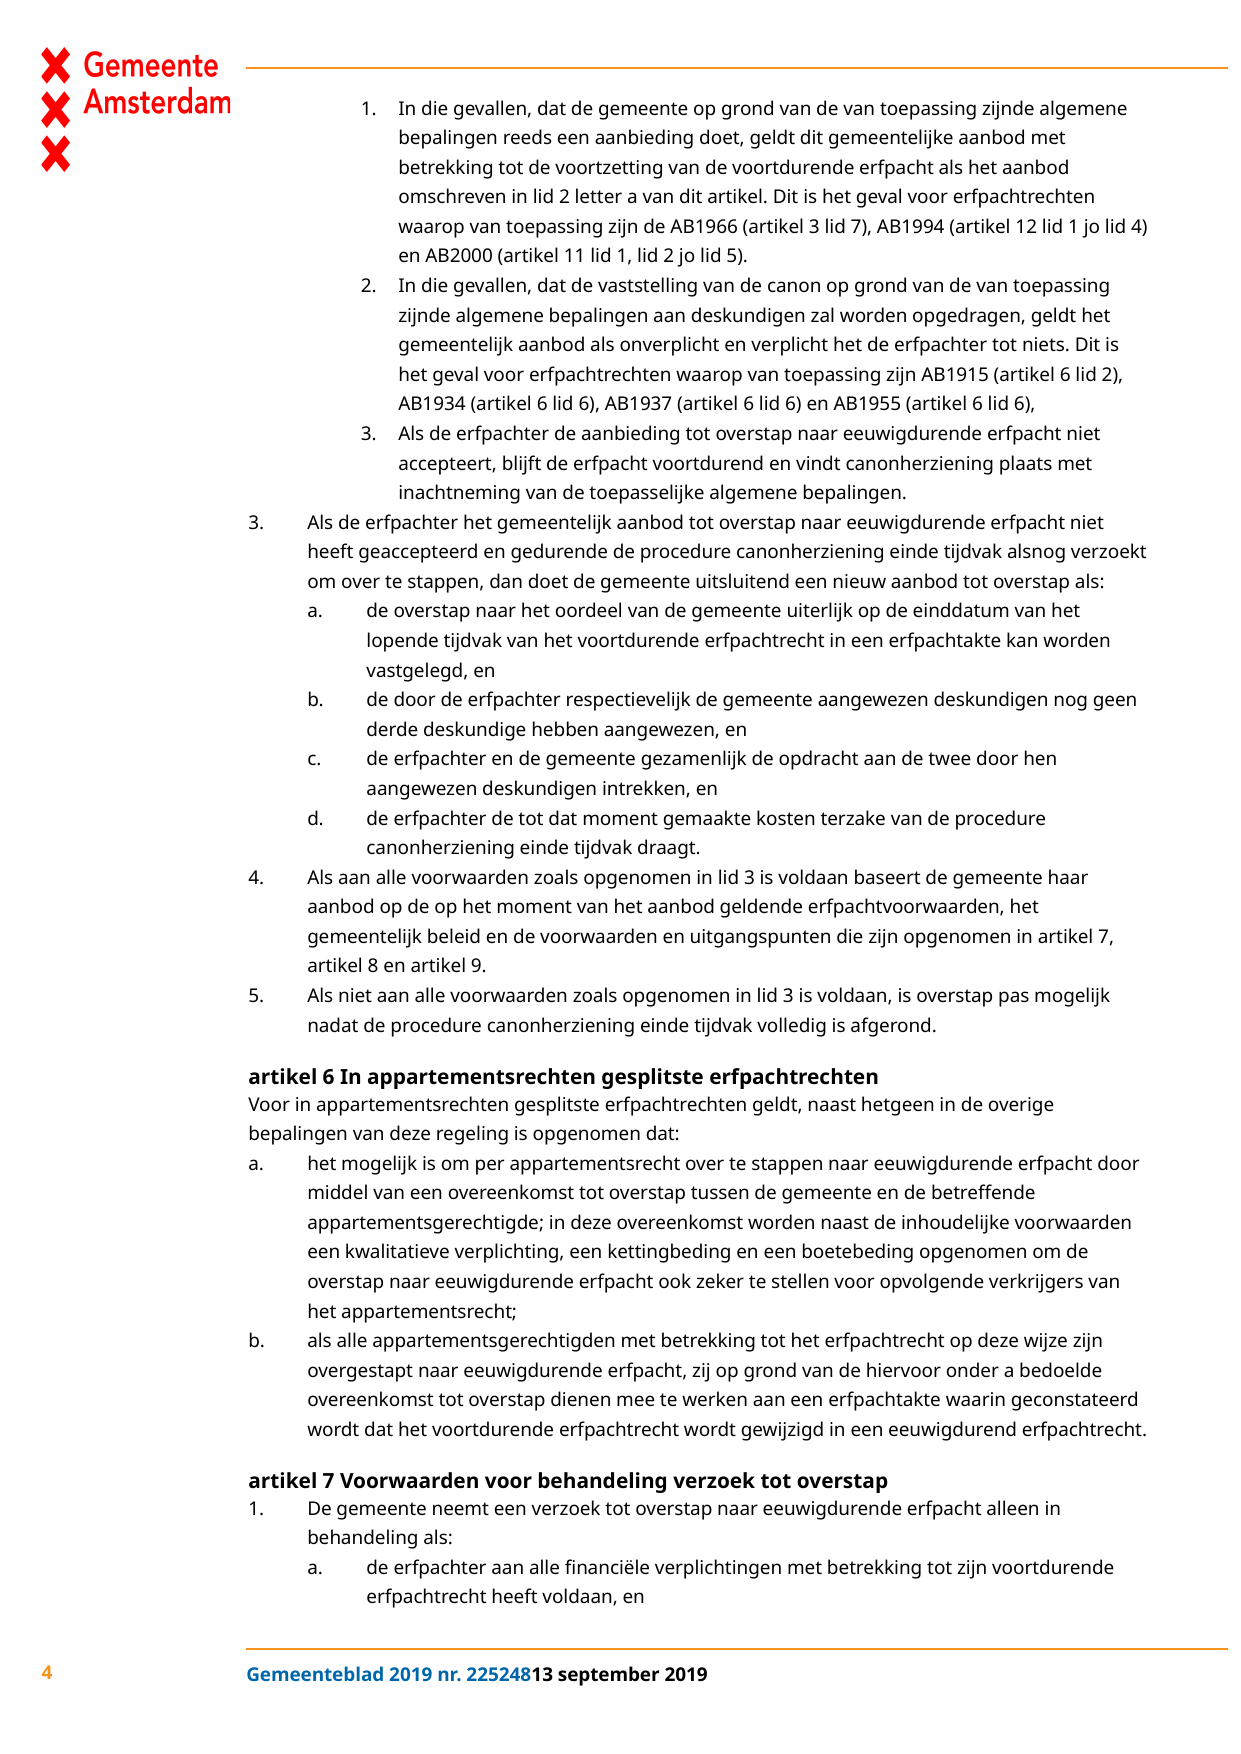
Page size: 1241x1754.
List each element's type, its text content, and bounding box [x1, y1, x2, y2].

list het mogelijk is om per appartementsrecht over te stappen naar eeuwigdurende erfpacht door middel van een overeenkomst tot overstap tussen de gemeente en de betreffende appartementsgerechtigde; in deze overeenkomst worden naast de inhoudelijke voorwaarden een kwalitatieve verplichting, een kettingbeding en een boetebeding opgenomen om de overstap naar eeuwigdurende erfpacht ook zeker te stellen voor opvolgende verkrijgers van het appartementsrecht; [248, 1150, 1152, 1323]
list de door de erfpachter respectievelijk de gemeente aangewezen deskundigen nog geen derde deskundige hebben aangewezen, en [307, 686, 1152, 742]
list de overstap naar het oordeel van de gemeente uiterlijk op de einddatum van het lopende tijdvak van het voortdurende erfpachtrecht in een erfpachtakte kan worden vastgelegd, en [307, 598, 1152, 683]
text artikel 6 In appartementsrechten gesplitste erfpachtrechten [248, 1062, 1152, 1091]
list Als aan alle voorwaarden zoals opgenomen in lid 3 is voldaan baseert de gemeente haar aanbod op de op het moment van het aanbod geldende erfpachtvoorwaarden, het gemeentelijk beleid en de voorwaarden en uitgangspunten die zijn opgenomen in artikel 7, artikel 8 en artikel 9. [248, 864, 1152, 978]
text Voor in appartementsrechten gesplitste erfpachtrechten geldt, naast hetgeen in de overige bepalingen van deze regeling is opgenomen dat: [248, 1091, 1152, 1146]
text artikel 7 Voorwaarden voor behandeling verzoek tot overstap [248, 1467, 1152, 1495]
picture [41, 47, 231, 172]
list Als niet aan alle voorwaarden zoals opgenomen in lid 3 is voldaan, is overstap pas mogelijk nadat de procedure canonherziening einde tijdvak volledig is afgerond. [248, 982, 1152, 1038]
list de erfpachter de tot dat moment gemaakte kosten terzake van de procedure canonherziening einde tijdvak draagt. [307, 805, 1152, 860]
list als alle appartementsgerechtigden met betrekking tot het erfpachtrecht op deze wijze zijn overgestapt naar eeuwigdurende erfpacht, zij op grond van de hiervoor onder a bedoelde overeenkomst tot overstap dienen mee te werken aan een erfpachtakte waarin geconstateerd wordt dat het voortdurende erfpachtrecht wordt gewijzigd in een eeuwigdurend erfpachtrecht. [248, 1327, 1152, 1442]
list De gemeente neemt een verzoek tot overstap naar eeuwigdurende erfpacht alleen in behandeling als: [248, 1495, 1152, 1550]
list de erfpachter en de gemeente gezamenlijk de opdracht aan de twee door hen aangewezen deskundigen intrekken, en [307, 746, 1152, 801]
list Als de erfpachter het gemeentelijk aanbod tot overstap naar eeuwigdurende erfpacht niet heeft geaccepteerd en gedurende de procedure canonherziening einde tijdvak alsnog verzoekt om over te stappen, dan doet de gemeente uitsluitend een nieuw aanbod tot overstap als: [248, 509, 1152, 594]
list Als de erfpachter de aanbieding tot overstap naar eeuwigdurende erfpacht niet accepteert, blijft de erfpacht voortdurend en vindt canonherziening plaats met inachtneming van de toepasselijke algemene bepalingen. [361, 420, 1152, 505]
list In die gevallen, dat de gemeente op grond van de van toepassing zijnde algemene bepalingen reeds een aanbieding doet, geldt dit gemeentelijke aanbod met betrekking tot de voortzetting van de voortdurende erfpacht als het aanbod omschreven in lid 2 letter a van dit artikel. Dit is het geval voor erfpachtrechten waarop van toepassing zijn de AB1966 (artikel 3 lid 7), AB1994 (artikel 12 lid 1 jo lid 4) en AB2000 (artikel 11 lid 1, lid 2 jo lid 5). [361, 95, 1152, 268]
list de erfpachter aan alle financiële verplichtingen met betrekking tot zijn voortdurende erfpachtrecht heeft voldaan, en [307, 1554, 1152, 1609]
list In die gevallen, dat de vaststelling van de canon op grond van de van toepassing zijnde algemene bepalingen aan deskundigen zal worden opgedragen, geldt het gemeentelijk aanbod als onverplicht en verplicht het de erfpachter tot niets. Dit is het geval voor erfpachtrechten waarop van toepassing zijn AB1915 (artikel 6 lid 2), AB1934 (artikel 6 lid 6), AB1937 (artikel 6 lid 6) en AB1955 (artikel 6 lid 6), [361, 272, 1152, 416]
